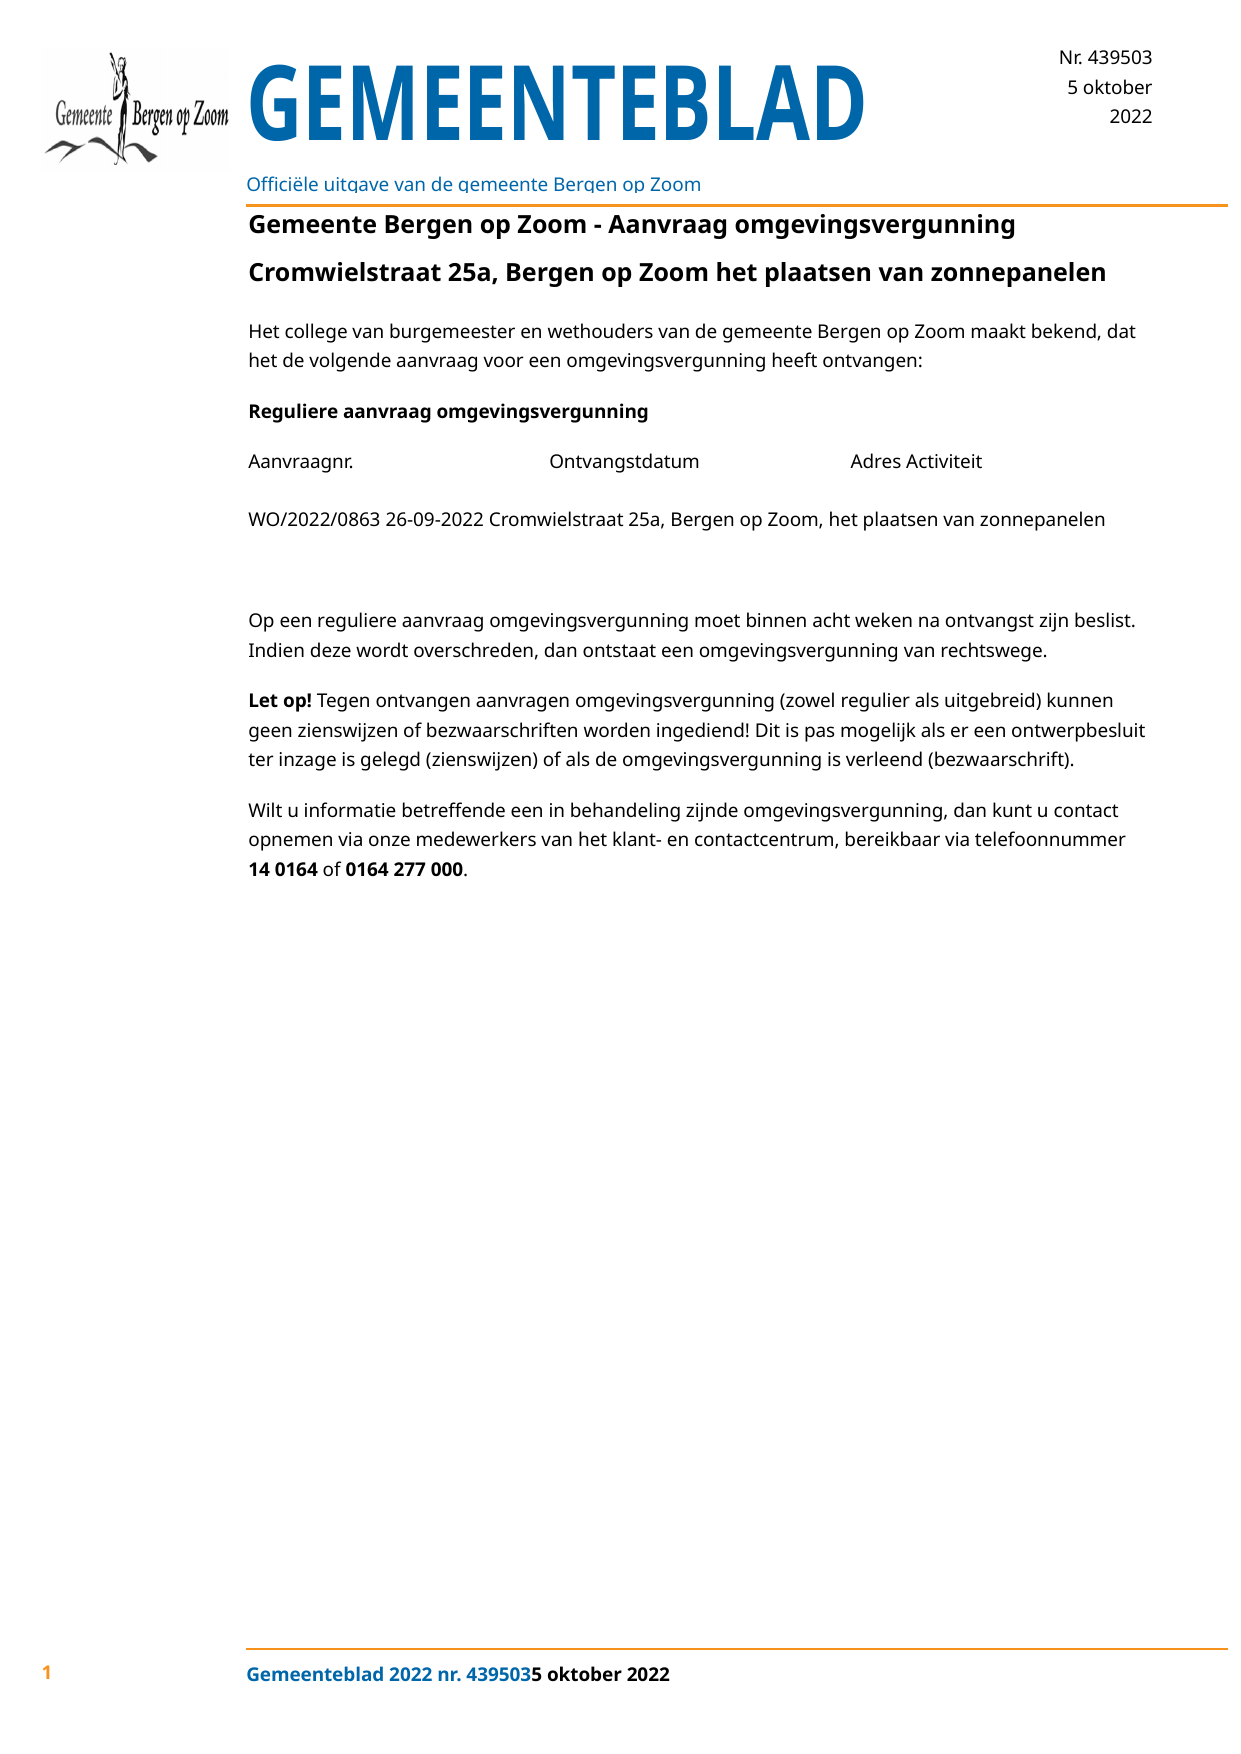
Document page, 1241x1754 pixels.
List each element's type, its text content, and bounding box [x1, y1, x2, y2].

text WO/2022/0863 26-09-2022 Cromwielstraat 25a, Bergen op Zoom, het plaatsen van zonnepanelen [248, 506, 1152, 532]
picture [41, 47, 231, 172]
text Let op! Tegen ontvangen aanvragen omgevingsvergunning (zowel regulier als uitgebreid) kunnen geen zienswijzen of bezwaarschriften worden ingediend! Dit is pas mogelijk als er een ontwerpbesluit ter inzage is gelegd (zienswijzen) of als de omgevingsvergunning is verleend (bezwaarschrift). [248, 687, 1152, 772]
table_header [700, 478, 1152, 503]
text Op een reguliere aanvraag omgevingsvergunning moet binnen acht weken na ontvangst zijn beslist. Indien deze wordt overschreden, dan ontstaat een omgevingsvergunning van rechtswege. [248, 607, 1152, 663]
table_header Aanvraagnr. [248, 449, 549, 474]
text Gemeente Bergen op Zoom - Aanvraag omgevingsvergunning Cromwielstraat 25a, Bergen op Zoom het plaatsen van zonnepanelen [248, 207, 1152, 288]
text Reguliere aanvraag omgevingsvergunning [248, 398, 1152, 424]
table_header Ontvangstdatum [549, 449, 850, 474]
text Wilt u informatie betreffende een in behandeling zijnde omgevingsvergunning, dan kunt u contact opnemen via onze medewerkers van het klant- en contactcentrum, bereikbaar via telefoonnummer 14 0164 of 0164 277 000. [248, 797, 1152, 882]
table_header [248, 478, 700, 503]
text Het college van burgemeester en wethouders van de gemeente Bergen op Zoom maakt bekend, dat het de volgende aanvraag voor een omgevingsvergunning heeft ontvangen: [248, 318, 1152, 373]
table_header Adres Activiteit [850, 449, 1152, 474]
